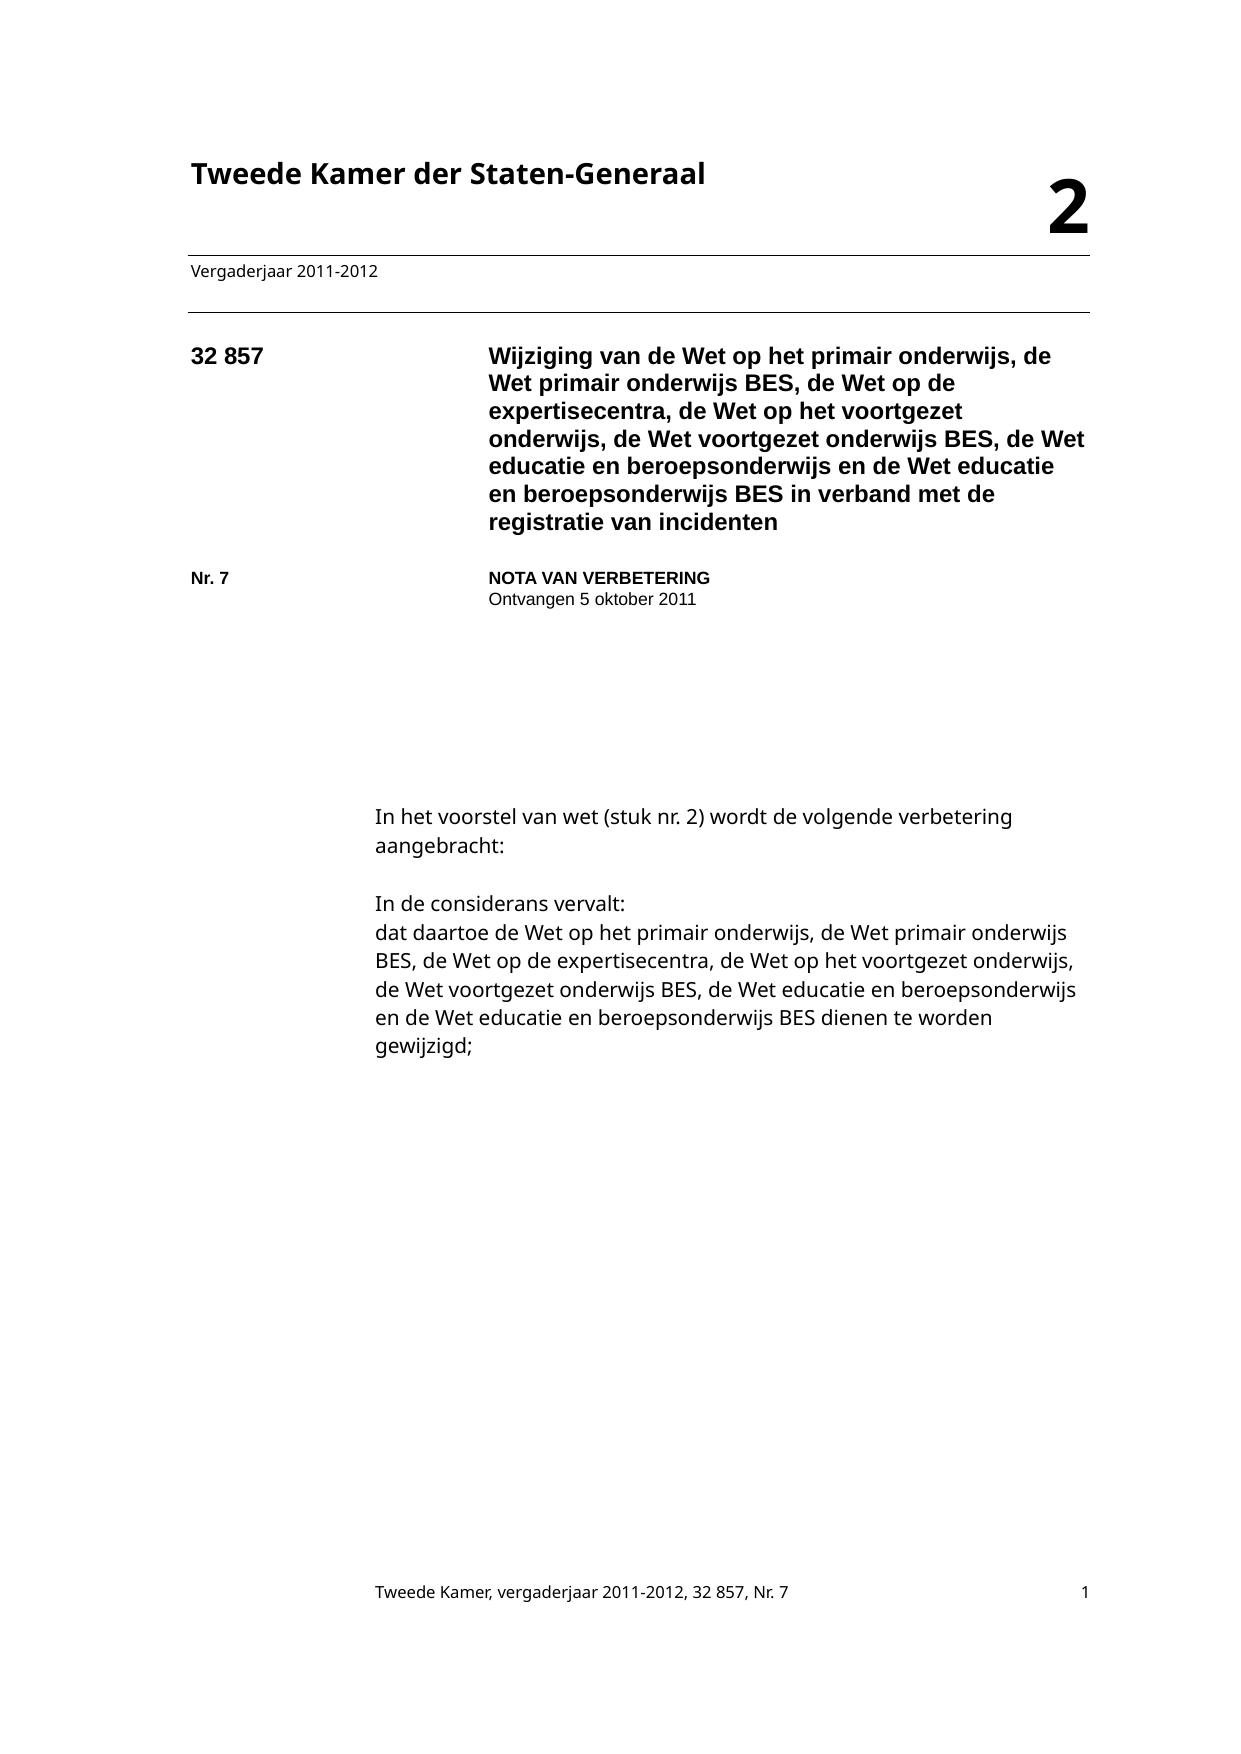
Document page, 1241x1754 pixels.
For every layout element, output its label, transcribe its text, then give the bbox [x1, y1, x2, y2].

table_cell [188, 313, 485, 339]
table_cell NOTA VAN VERBETERING Ontvangen 5 oktober 2011 [485, 565, 1090, 684]
table_cell Nr. 7 [188, 565, 485, 684]
table_cell 32 857 [188, 339, 485, 565]
table_cell Vergaderjaar 2011-2012 [188, 256, 485, 312]
table_cell [485, 256, 1090, 312]
table_header 2 [910, 150, 1090, 255]
text In de considerans vervalt: [375, 889, 1090, 918]
text In het voorstel van wet (stuk nr. 2) wordt de volgende verbetering aangebracht: [375, 802, 1090, 859]
table_cell Wijziging van de Wet op het primair onderwijs, de Wet primair onderwijs BES, de Wet op de expertisecentra, de Wet op het voortgezet onderwijs, de Wet voortgezet onderwijs BES, de Wet educatie en beroepsonderwijs en de Wet educatie en beroepsonderwijs BES in verband met de registratie van incidenten [485, 339, 1090, 565]
table_cell [485, 313, 1090, 339]
table_header Tweede Kamer der Staten-Generaal [188, 150, 909, 255]
text dat daartoe de Wet op het primair onderwijs, de Wet primair onderwijs BES, de Wet op de expertisecentra, de Wet op het voortgezet onderwijs, de Wet voortgezet onderwijs BES, de Wet educatie en beroepsonderwijs en de Wet educatie en beroepsonderwijs BES dienen te worden gewijzigd; [375, 918, 1090, 1060]
